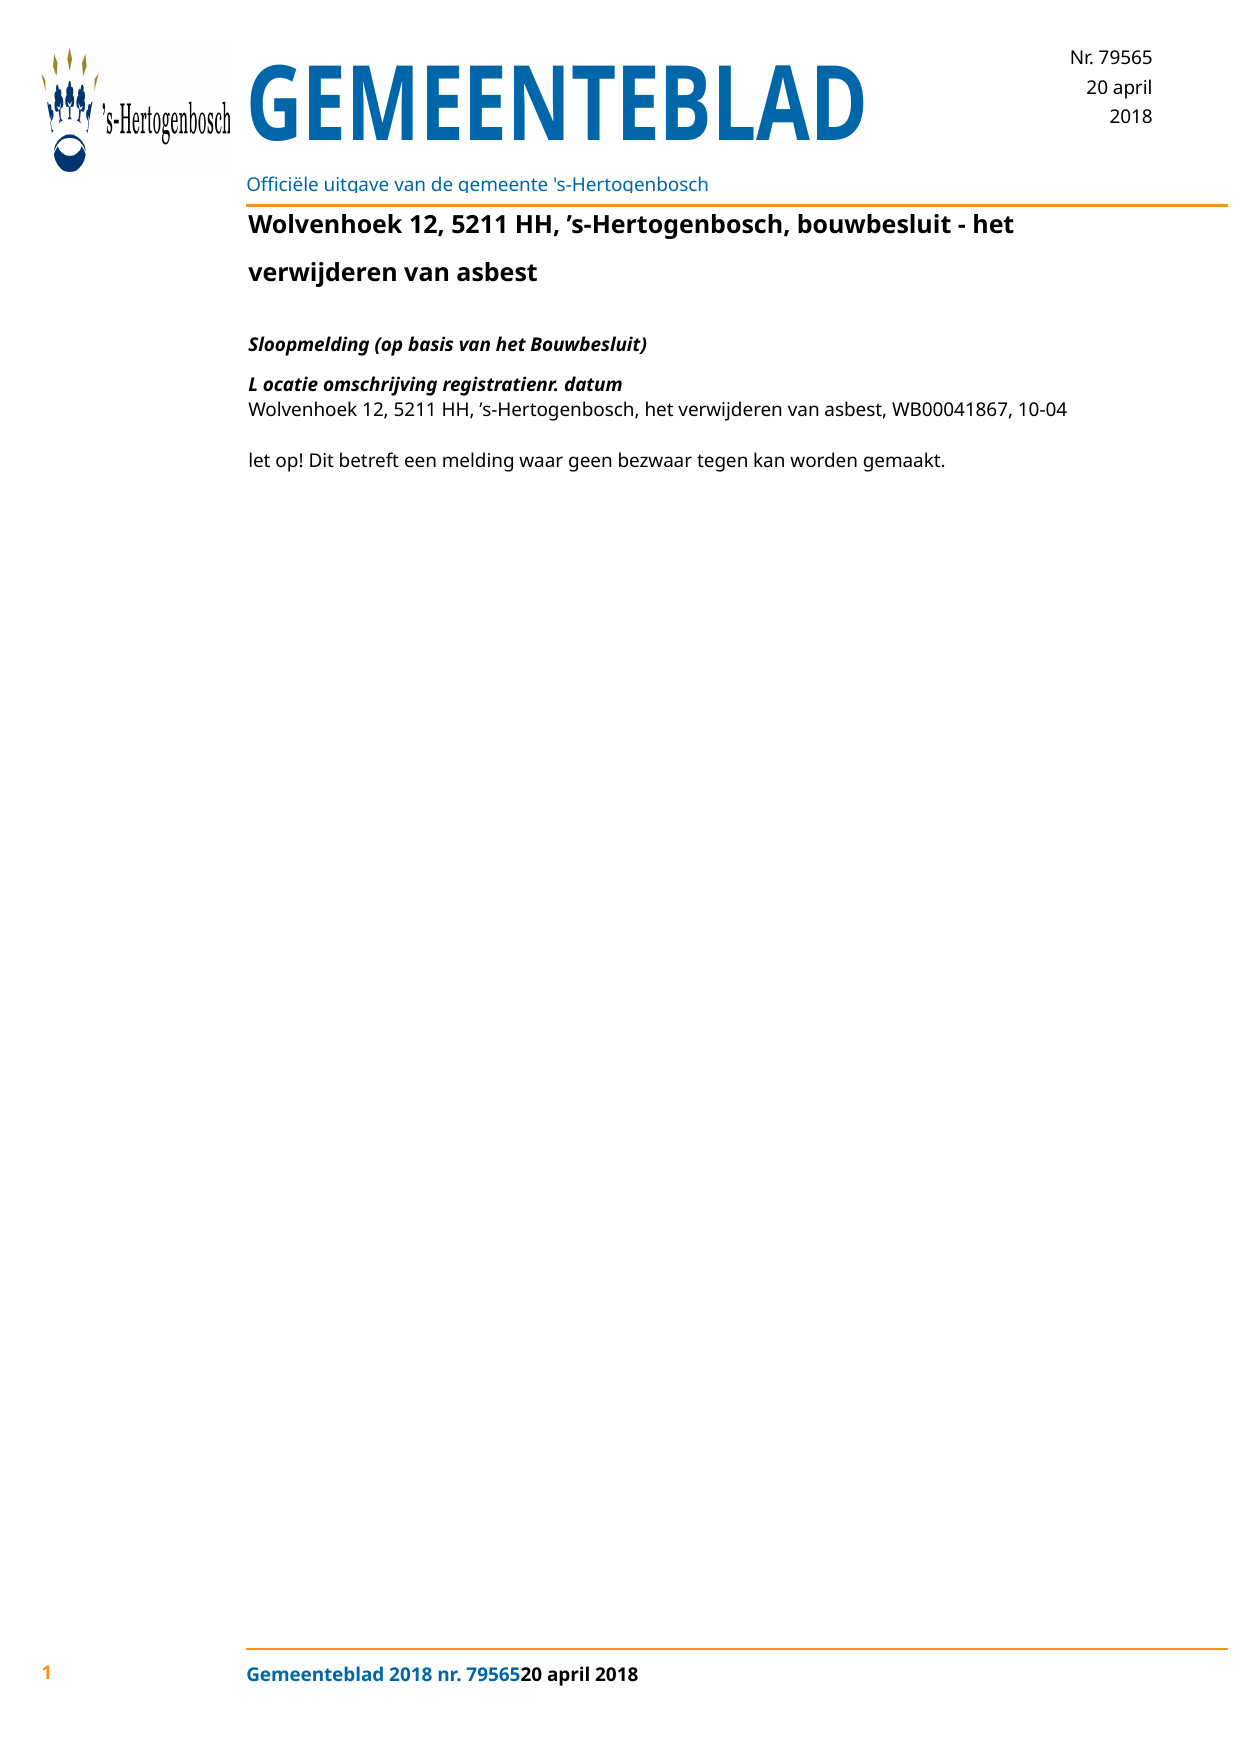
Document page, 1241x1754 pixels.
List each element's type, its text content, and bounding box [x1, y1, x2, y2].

picture [41, 47, 231, 172]
text Wolvenhoek 12, 5211 HH, ’s-Hertogenbosch, bouwbesluit - het verwijderen van asbest [248, 207, 1152, 288]
text Sloopmelding (op basis van het Bouwbesluit) [248, 331, 1152, 357]
text L ocatie omschrijving registratienr. datum [248, 371, 1152, 396]
text let op! Dit betreft een melding waar geen bezwaar tegen kan worden gemaakt. [248, 447, 1152, 473]
text Wolvenhoek 12, 5211 HH, ’s-Hertogenbosch, het verwijderen van asbest, WB00041867, 10-04 [248, 396, 1152, 422]
